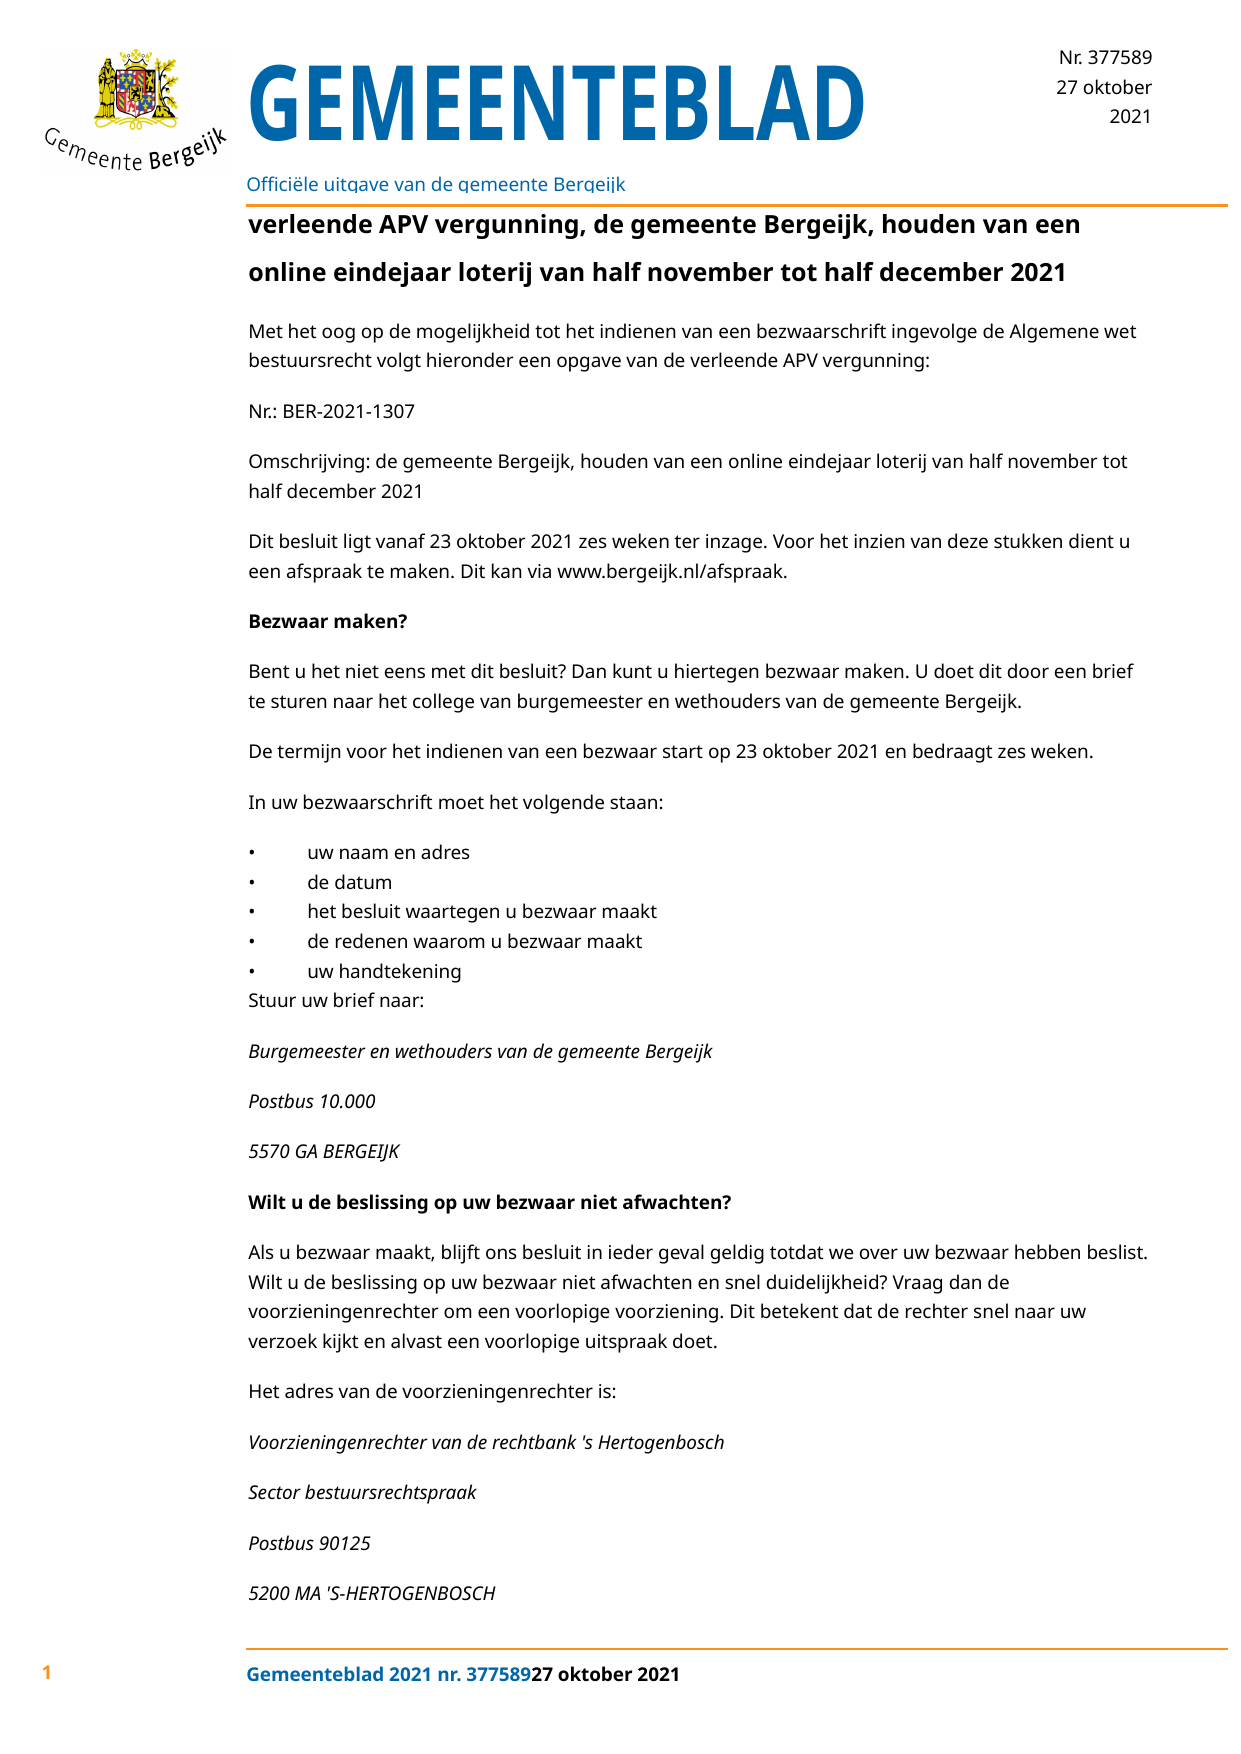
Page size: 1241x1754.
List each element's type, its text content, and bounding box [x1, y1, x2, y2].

picture [41, 47, 231, 172]
text Postbus 90125 [248, 1530, 1152, 1556]
list uw handtekening [248, 958, 1152, 984]
text 5200 MA 'S-HERTOGENBOSCH [248, 1580, 1152, 1606]
text Omschrijving: de gemeente Bergeijk, houden van een online eindejaar loterij van half november tot half december 2021 [248, 448, 1152, 504]
text Voorzieningenrechter van de rechtbank 's Hertogenbosch [248, 1429, 1152, 1455]
text Bent u het niet eens met dit besluit? Dan kunt u hiertegen bezwaar maken. U doet dit door een brief te sturen naar het college van burgemeester en wethouders van de gemeente Bergeijk. [248, 659, 1152, 714]
text Met het oog op de mogelijkheid tot het indienen van een bezwaarschrift ingevolge de Algemene wet bestuursrecht volgt hieronder een opgave van de verleende APV vergunning: [248, 318, 1152, 373]
list het besluit waartegen u bezwaar maakt [248, 899, 1152, 924]
text Postbus 10.000 [248, 1088, 1152, 1114]
text Sector bestuursrechtspraak [248, 1479, 1152, 1505]
text Als u bezwaar maakt, blijft ons besluit in ieder geval geldig totdat we over uw bezwaar hebben beslist. Wilt u de beslissing op uw bezwaar niet afwachten en snel duidelijkheid? Vraag dan de voorzieningenrechter om een voorlopige voorziening. Dit betekent dat de rechter snel naar uw verzoek kijkt en alvast een voorlopige uitspraak doet. [248, 1239, 1152, 1354]
list de redenen waarom u bezwaar maakt [248, 928, 1152, 954]
text De termijn voor het indienen van een bezwaar start op 23 oktober 2021 en bedraagt zes weken. [248, 739, 1152, 764]
text Het adres van de voorzieningenrechter is: [248, 1379, 1152, 1404]
list de datum [248, 869, 1152, 895]
text Dit besluit ligt vanaf 23 oktober 2021 zes weken ter inzage. Voor het inzien van deze stukken dient u een afspraak te maken. Dit kan via www.bergeijk.nl/afspraak. [248, 528, 1152, 584]
text In uw bezwaarschrift moet het volgende staan: [248, 789, 1152, 815]
text Nr.: BER-2021-1307 [248, 398, 1152, 424]
text Burgemeester en wethouders van de gemeente Bergeijk [248, 1038, 1152, 1064]
text Stuur uw brief naar: [248, 987, 1152, 1013]
text Wilt u de beslissing op uw bezwaar niet afwachten? [248, 1189, 1152, 1215]
text Bezwaar maken? [248, 608, 1152, 634]
text verleende APV vergunning, de gemeente Bergeijk, houden van een online eindejaar loterij van half november tot half december 2021 [248, 207, 1152, 288]
list uw naam en adres [248, 839, 1152, 865]
text 5570 GA BERGEIJK [248, 1139, 1152, 1164]
